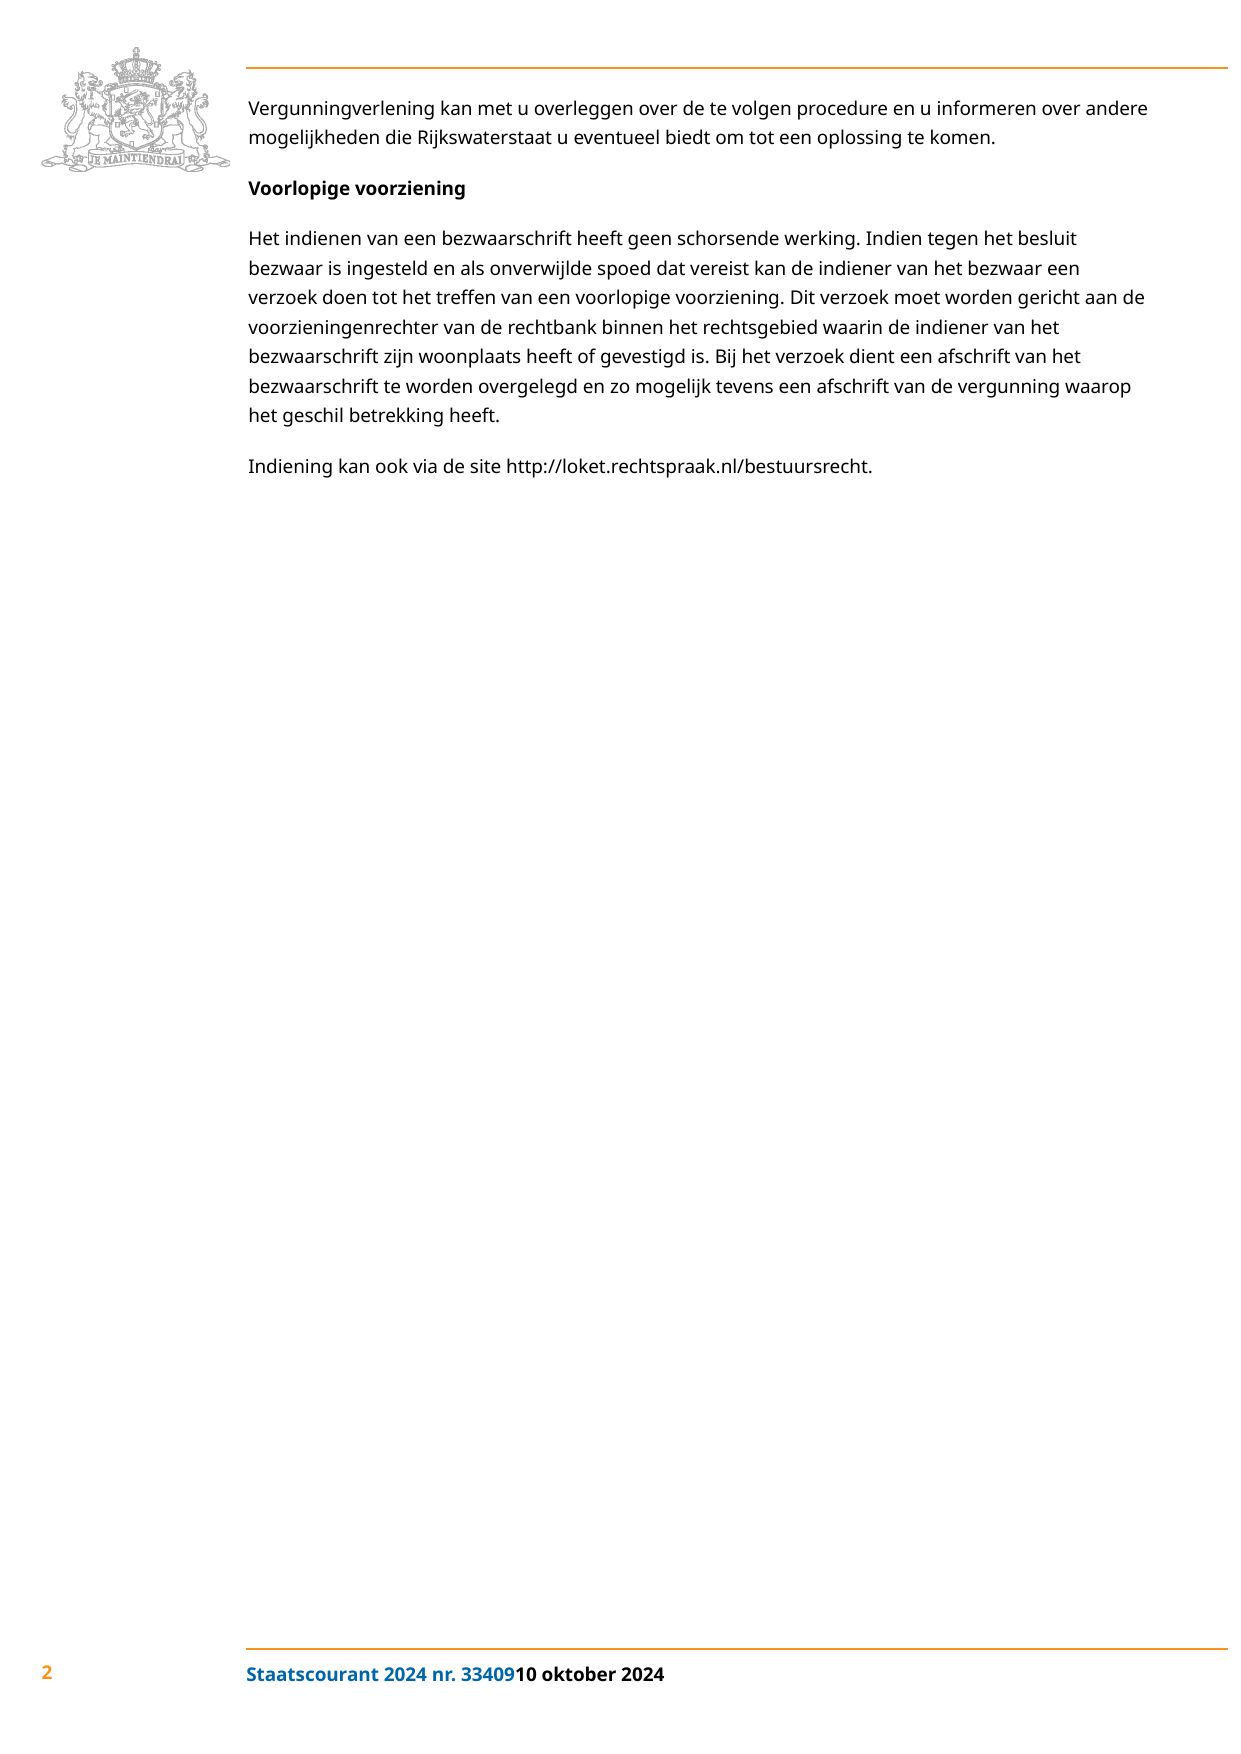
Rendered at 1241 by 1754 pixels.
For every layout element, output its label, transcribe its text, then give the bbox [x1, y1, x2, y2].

text Voorlopige voorziening [248, 175, 1152, 201]
text Indiening kan ook via de site http://loket.rechtspraak.nl/bestuursrecht. [248, 453, 1152, 479]
picture [41, 47, 231, 172]
text Het indienen van een bezwaarschrift heeft geen schorsende werking. Indien tegen het besluit bezwaar is ingesteld en als onverwijlde spoed dat vereist kan de indiener van het bezwaar een verzoek doen tot het treffen van een voorlopige voorziening. Dit verzoek moet worden gericht aan de voorzieningenrechter van de rechtbank binnen het rechtsgebied waarin de indiener van het bezwaarschrift zijn woonplaats heeft of gevestigd is. Bij het verzoek dient een afschrift van het bezwaarschrift te worden overgelegd en zo mogelijk tevens een afschrift van de vergunning waarop het geschil betrekking heeft. [248, 225, 1152, 428]
text Vergunningverlening kan met u overleggen over de te volgen procedure en u informeren over andere mogelijkheden die Rijkswaterstaat u eventueel biedt om tot een oplossing te komen. [248, 95, 1152, 150]
